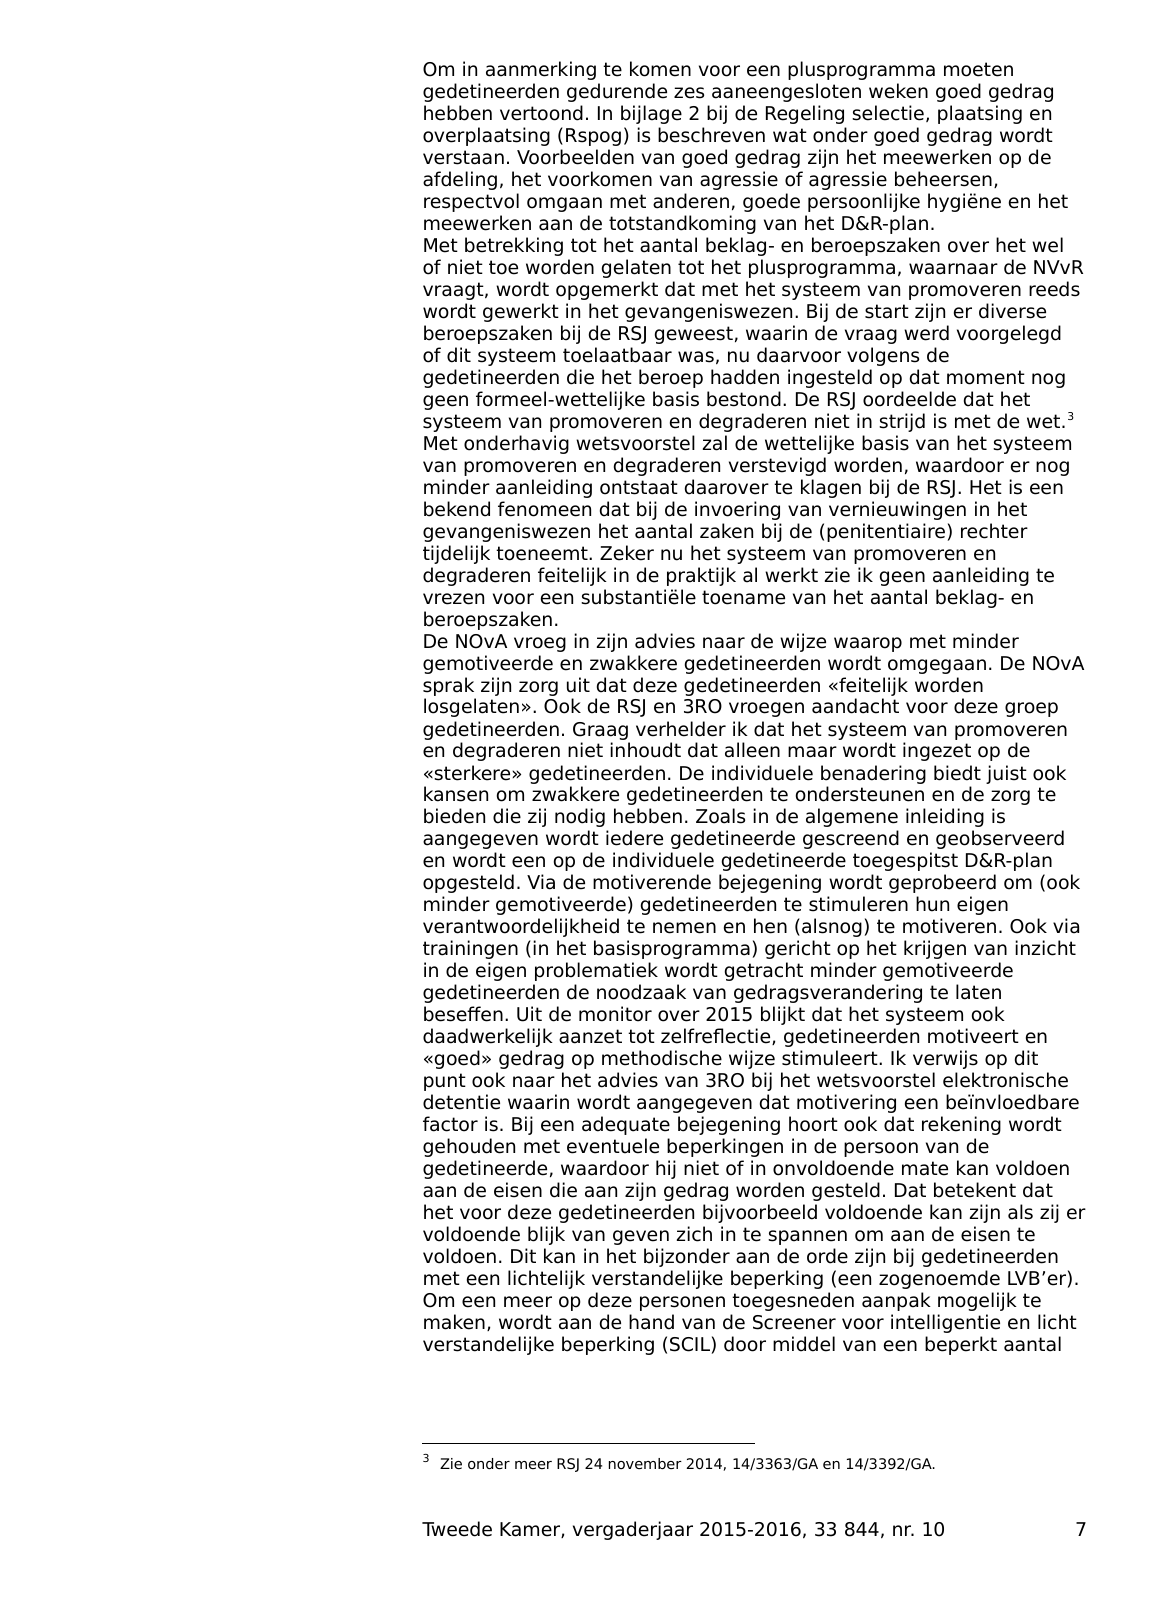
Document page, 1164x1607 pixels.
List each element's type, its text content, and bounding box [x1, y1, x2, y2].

text De NOvA vroeg in zijn advies naar de wijze waarop met minder gemotiveerde en zwakkere gedetineerden wordt omgegaan. De NOvA sprak zijn zorg uit dat deze gedetineerden «feitelijk worden losgelaten». Ook de RSJ en 3RO vroegen aandacht voor deze groep gedetineerden. Graag verhelder ik dat het systeem van promoveren en degraderen niet inhoudt dat alleen maar wordt ingezet op de «sterkere» gedetineerden. De individuele benadering biedt juist ook kansen om zwakkere gedetineerden te ondersteunen en de zorg te bieden die zij nodig hebben. Zoals in de algemene inleiding is aangegeven wordt iedere gedetineerde gescreend en geobserveerd en wordt een op de individuele gedetineerde toegespitst D&R-plan opgesteld. Via de motiverende bejegening wordt geprobeerd om (ook minder gemotiveerde) gedetineerden te stimuleren hun eigen verantwoordelijkheid te nemen en hen (alsnog) te motiveren. Ook via trainingen (in het basisprogramma) gericht op het krijgen van inzicht in de eigen problematiek wordt getracht minder gemotiveerde gedetineerden de noodzaak van gedragsverandering te laten beseffen. Uit de monitor over 2015 blijkt dat het systeem ook daadwerkelijk aanzet tot zelfreflectie, gedetineerden motiveert en «goed» gedrag op methodische wijze stimuleert. Ik verwijs op dit punt ook naar het advies van 3RO bij het wetsvoorstel elektronische detentie waarin wordt aangegeven dat motivering een beïnvloedbare factor is. Bij een adequate bejegening hoort ook dat rekening wordt gehouden met eventuele beperkingen in de persoon van de gedetineerde, waardoor hij niet of in onvoldoende mate kan voldoen aan de eisen die aan zijn gedrag worden gesteld. Dat betekent dat het voor deze gedetineerden bijvoorbeeld voldoende kan zijn als zij er voldoende blijk van geven zich in te spannen om aan de eisen te voldoen. Dit kan in het bijzonder aan de orde zijn bij gedetineerden met een lichtelijk verstandelijke beperking (een zogenoemde LVB’er). Om een meer op deze personen toegesneden aanpak mogelijk te maken, wordt aan de hand van de Screener voor intelligentie en licht verstandelijke beperking (SCIL) door middel van een beperkt aantal [422, 631, 1087, 1356]
text Met betrekking tot het aantal beklag- en beroepszaken over het wel of niet toe worden gelaten tot het plusprogramma, waarnaar de NVvR vraagt, wordt opgemerkt dat met het systeem van promoveren reeds wordt gewerkt in het gevangeniswezen. Bij de start zijn er diverse beroepszaken bij de RSJ geweest, waarin de vraag werd voorgelegd of dit systeem toelaatbaar was, nu daarvoor volgens de gedetineerden die het beroep hadden ingesteld op dat moment nog geen formeel-wettelijke basis bestond. De RSJ oordeelde dat het systeem van promoveren en degraderen niet in strijd is met de wet. Met onderhavig wetsvoorstel zal de wettelijke basis van het systeem van promoveren en degraderen verstevigd worden, waardoor er nog minder aanleiding ontstaat daarover te klagen bij de RSJ. Het is een bekend fenomeen dat bij de invoering van vernieuwingen in het gevangeniswezen het aantal zaken bij de (penitentiaire) rechter tijdelijk toeneemt. Zeker nu het systeem van promoveren en degraderen feitelijk in de praktijk al werkt zie ik geen aanleiding te vrezen voor een substantiële toename van het aantal beklag- en beroepszaken. [422, 235, 1087, 631]
text Zie onder meer RSJ 24 november 2014, 14/3363/GA en 14/3392/GA. [422, 1452, 1087, 1474]
text Om in aanmerking te komen voor een plusprogramma moeten gedetineerden gedurende zes aaneengesloten weken goed gedrag hebben vertoond. In bijlage 2 bij de Regeling selectie, plaatsing en overplaatsing (Rspog) is beschreven wat onder goed gedrag wordt verstaan. Voorbeelden van goed gedrag zijn het meewerken op de afdeling, het voorkomen van agressie of agressie beheersen, respectvol omgaan met anderen, goede persoonlijke hygiëne en het meewerken aan de totstandkoming van het D&R-plan. [422, 59, 1087, 235]
